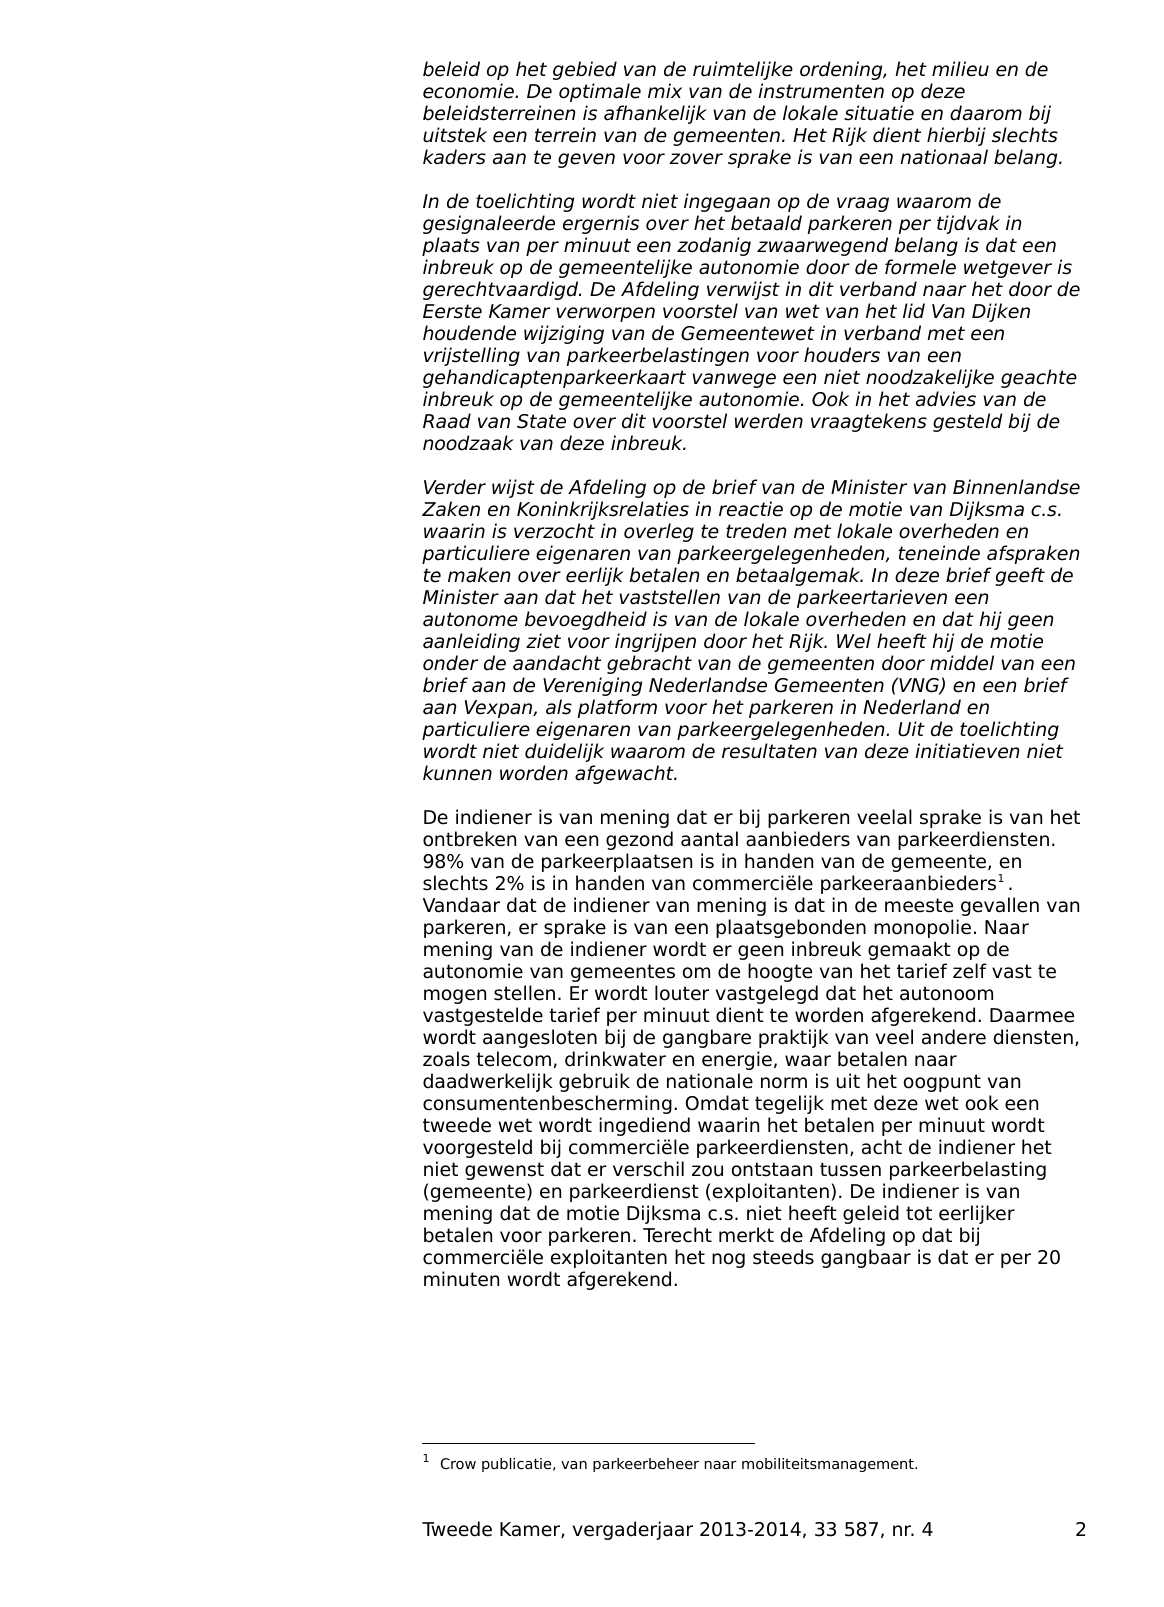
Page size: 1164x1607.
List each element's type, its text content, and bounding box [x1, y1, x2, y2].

text De indiener is van mening dat er bij parkeren veelal sprake is van het ontbreken van een gezond aantal aanbieders van parkeerdiensten. 98% van de parkeerplaatsen is in handen van de gemeente, en slechts 2% is in handen van commerciële parkeeraanbieders. Vandaar dat de indiener van mening is dat in de meeste gevallen van parkeren, er sprake is van een plaatsgebonden monopolie. Naar mening van de indiener wordt er geen inbreuk gemaakt op de autonomie van gemeentes om de hoogte van het tarief zelf vast te mogen stellen. Er wordt louter vastgelegd dat het autonoom vastgestelde tarief per minuut dient te worden afgerekend. Daarmee wordt aangesloten bij de gangbare praktijk van veel andere diensten, zoals telecom, drinkwater en energie, waar betalen naar daadwerkelijk gebruik de nationale norm is uit het oogpunt van consumentenbescherming. Omdat tegelijk met deze wet ook een tweede wet wordt ingediend waarin het betalen per minuut wordt voorgesteld bij commerciële parkeerdiensten, acht de indiener het niet gewenst dat er verschil zou ontstaan tussen parkeerbelasting (gemeente) en parkeerdienst (exploitanten). De indiener is van mening dat de motie Dijksma c.s. niet heeft geleid tot eerlijker betalen voor parkeren. Terecht merkt de Afdeling op dat bij commerciële exploitanten het nog steeds gangbaar is dat er per 20 minuten wordt afgerekend. [422, 807, 1087, 1291]
text Verder wijst de Afdeling op de brief van de Minister van Binnenlandse Zaken en Koninkrijksrelaties in reactie op de motie van Dijksma c.s. waarin is verzocht in overleg te treden met lokale overheden en particuliere eigenaren van parkeergelegenheden, teneinde afspraken te maken over eerlijk betalen en betaalgemak. In deze brief geeft de Minister aan dat het vaststellen van de parkeertarieven een autonome bevoegdheid is van de lokale overheden en dat hij geen aanleiding ziet voor ingrijpen door het Rijk. Wel heeft hij de motie onder de aandacht gebracht van de gemeenten door middel van een brief aan de Vereniging Nederlandse Gemeenten (VNG) en een brief aan Vexpan, als platform voor het parkeren in Nederland en particuliere eigenaren van parkeergelegenheden. Uit de toelichting wordt niet duidelijk waarom de resultaten van deze initiatieven niet kunnen worden afgewacht. [422, 477, 1087, 785]
text In de toelichting wordt niet ingegaan op de vraag waarom de gesignaleerde ergernis over het betaald parkeren per tijdvak in plaats van per minuut een zodanig zwaarwegend belang is dat een inbreuk op de gemeentelijke autonomie door de formele wetgever is gerechtvaardigd. De Afdeling verwijst in dit verband naar het door de Eerste Kamer verworpen voorstel van wet van het lid Van Dijken houdende wijziging van de Gemeentewet in verband met een vrijstelling van parkeerbelastingen voor houders van een gehandicaptenparkeerkaart vanwege een niet noodzakelijke geachte inbreuk op de gemeentelijke autonomie. Ook in het advies van de Raad van State over dit voorstel werden vraagtekens gesteld bij de noodzaak van deze inbreuk. [422, 191, 1087, 455]
text beleid op het gebied van de ruimtelijke ordening, het milieu en de economie. De optimale mix van de instrumenten op deze beleidsterreinen is afhankelijk van de lokale situatie en daarom bij uitstek een terrein van de gemeenten. Het Rijk dient hierbij slechts kaders aan te geven voor zover sprake is van een nationaal belang. [422, 59, 1087, 169]
text Crow publicatie, van parkeerbeheer naar mobiliteitsmanagement. [422, 1452, 1087, 1474]
